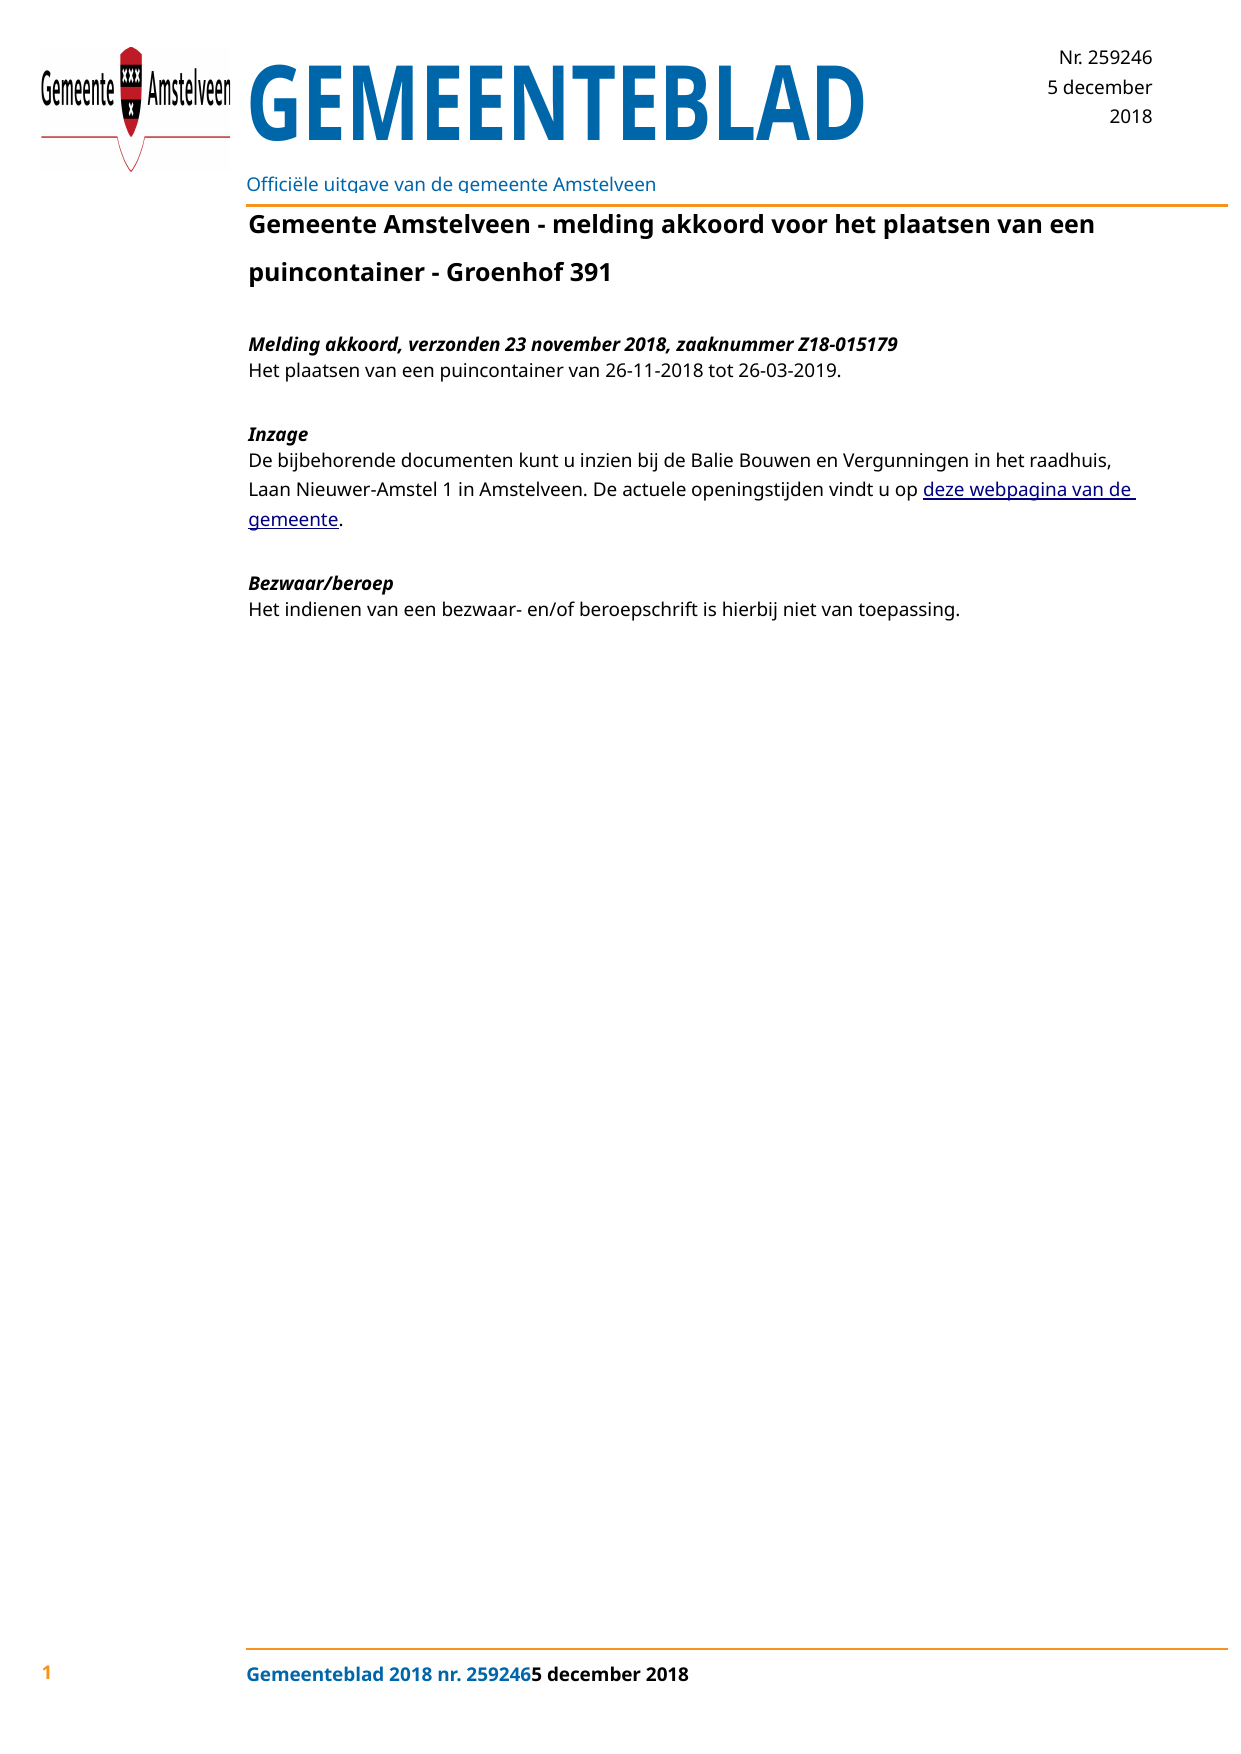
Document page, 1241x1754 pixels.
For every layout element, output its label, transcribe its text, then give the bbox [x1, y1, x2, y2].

picture [41, 47, 231, 172]
text Melding akkoord, verzonden 23 november 2018, zaaknummer Z18-015179 [248, 331, 1152, 357]
text Bezwaar/beroep [248, 570, 1152, 596]
text Het plaatsen van een puincontainer van 26-11-2018 tot 26-03-2019. [248, 357, 1152, 383]
text Inzage [248, 421, 1152, 447]
text Gemeente Amstelveen - melding akkoord voor het plaatsen van een puincontainer - Groenhof 391 [248, 207, 1152, 288]
text De bijbehorende documenten kunt u inzien bij de Balie Bouwen en Vergunningen in het raadhuis, Laan Nieuwer-Amstel 1 in Amstelveen. De actuele openingstijden vindt u op deze webpagina van de gemeente. [248, 447, 1152, 532]
text Het indienen van een bezwaar- en/of beroepschrift is hierbij niet van toepassing. [248, 596, 1152, 621]
